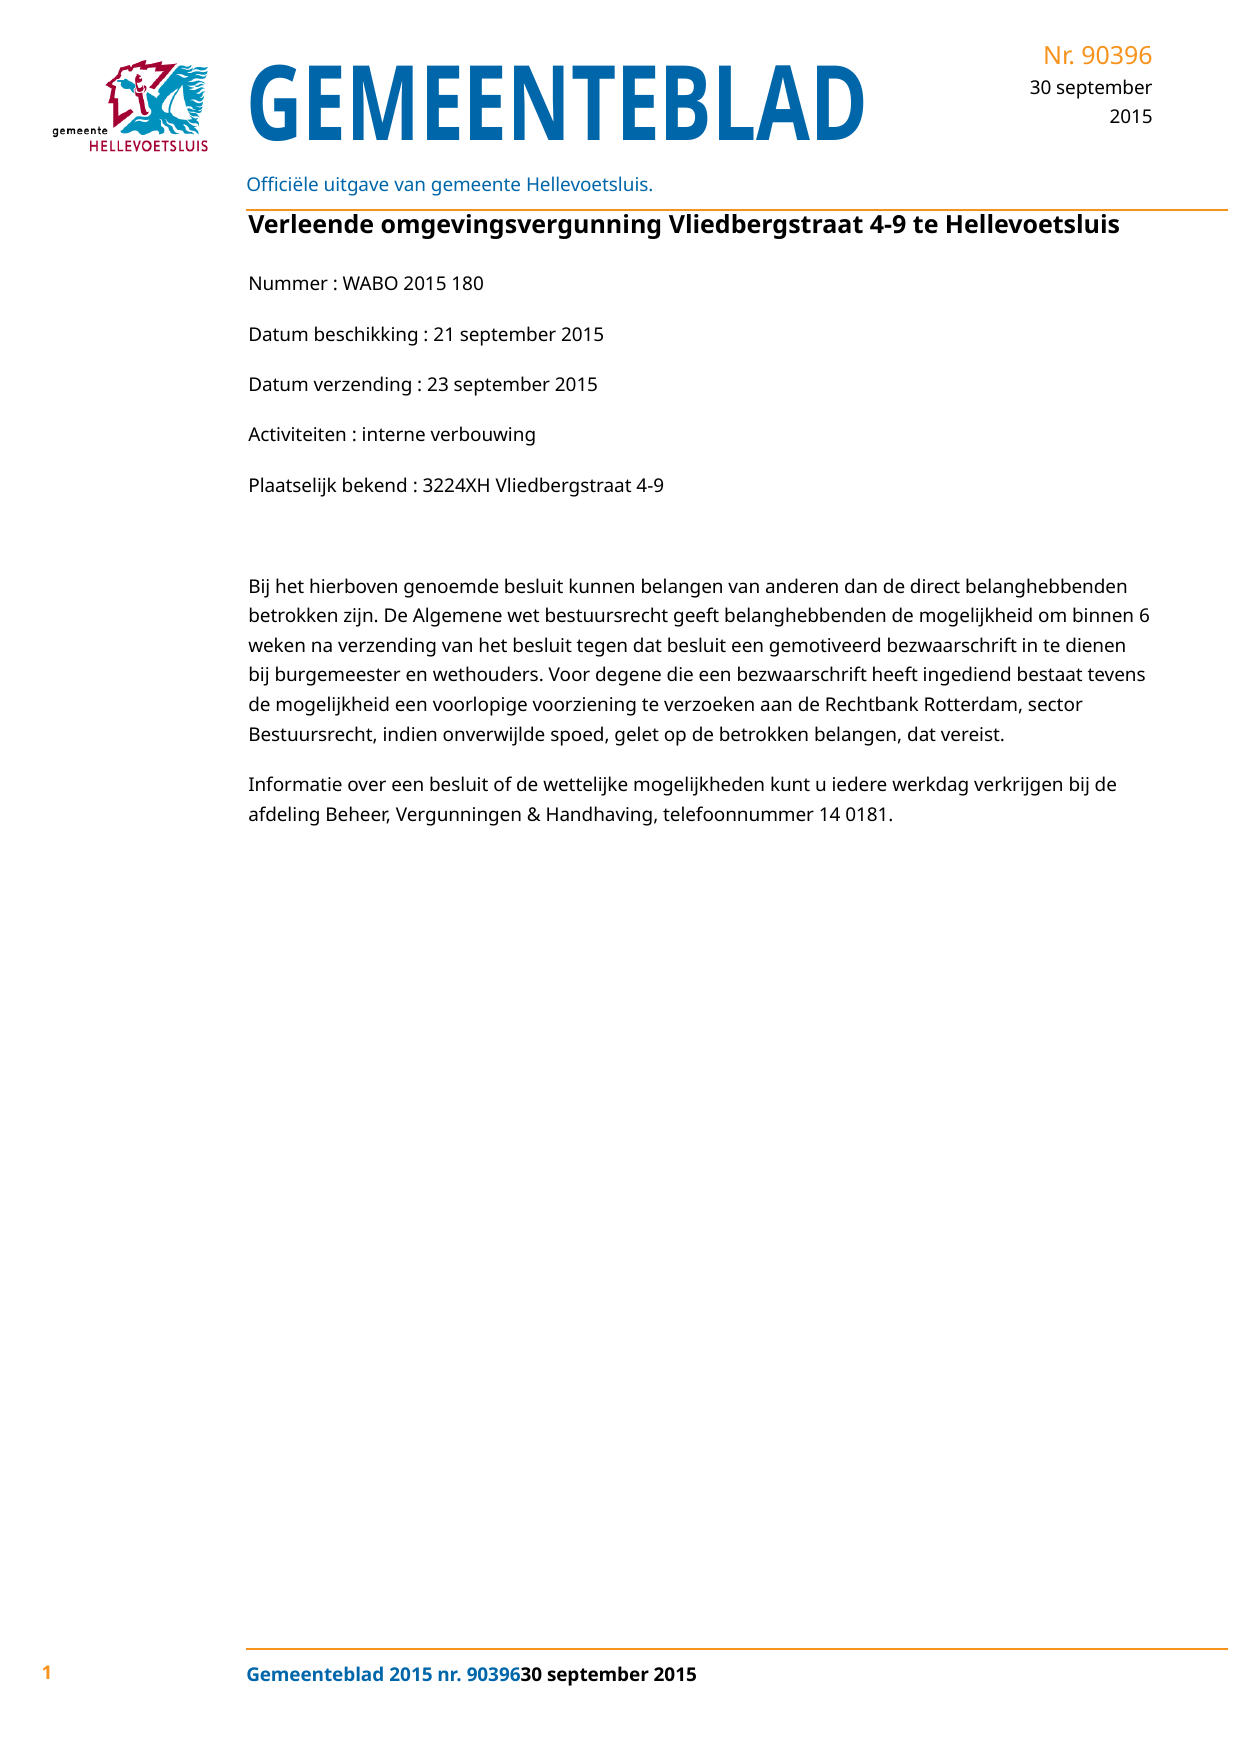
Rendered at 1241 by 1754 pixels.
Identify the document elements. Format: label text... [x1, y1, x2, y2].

text Datum verzending : 23 september 2015 [248, 371, 1152, 397]
text Plaatselijk bekend : 3224XH Vliedbergstraat 4-9 [248, 472, 1152, 498]
text Informatie over een besluit of de wettelijke mogelijkheden kunt u iedere werkdag verkrijgen bij de afdeling Beheer, Vergunningen & Handhaving, telefoonnummer 14 0181. [248, 771, 1152, 826]
picture [41, 47, 231, 172]
text Datum beschikking : 21 september 2015 [248, 321, 1152, 346]
text Activiteiten : interne verbouwing [248, 422, 1152, 447]
text Verleende omgevingsvergunning Vliedbergstraat 4-9 te Hellevoetsluis [248, 211, 1152, 241]
text Nummer : WABO 2015 180 [248, 270, 1152, 296]
text Bij het hierboven genoemde besluit kunnen belangen van anderen dan de direct belanghebbenden betrokken zijn. De Algemene wet bestuursrecht geeft belanghebbenden de mogelijkheid om binnen 6 weken na verzending van het besluit tegen dat besluit een gemotiveerd bezwaarschrift in te dienen bij burgemeester en wethouders. Voor degene die een bezwaarschrift heeft ingediend bestaat tevens de mogelijkheid een voorlopige voorziening te verzoeken aan de Rechtbank Rotterdam, sector Bestuursrecht, indien onverwijlde spoed, gelet op de betrokken belangen, dat vereist. [248, 573, 1152, 746]
